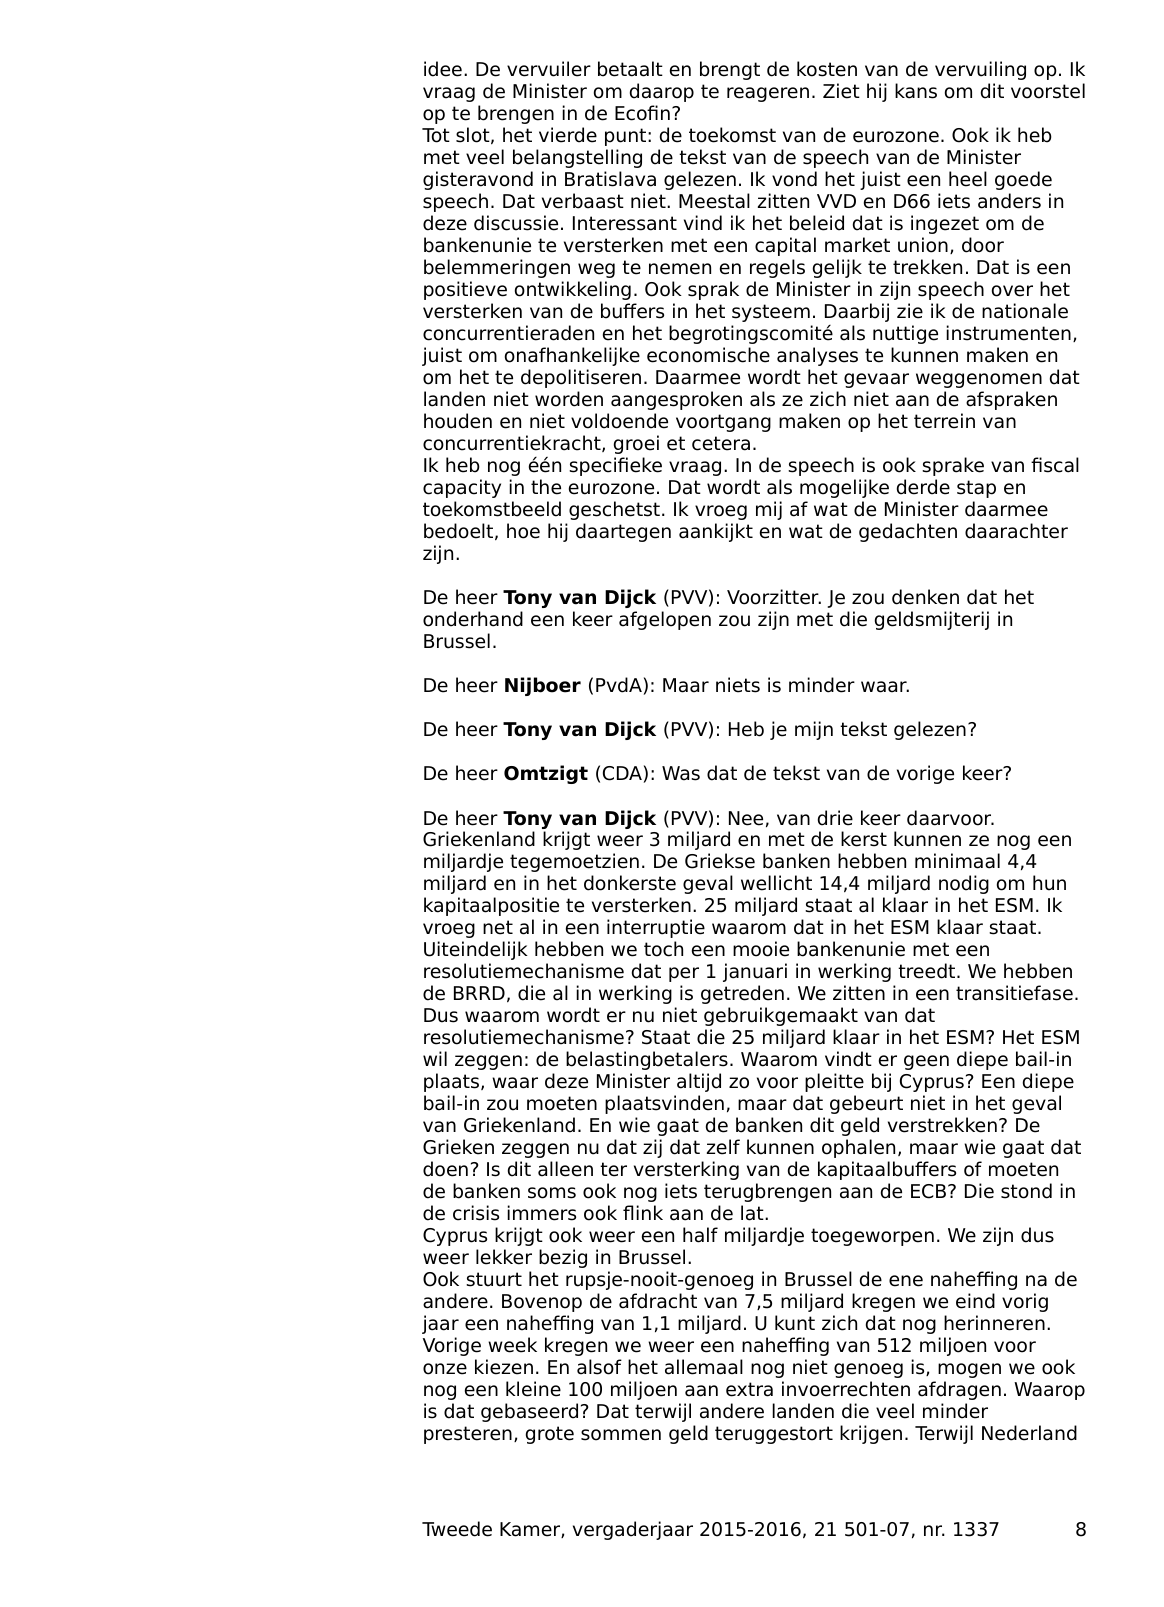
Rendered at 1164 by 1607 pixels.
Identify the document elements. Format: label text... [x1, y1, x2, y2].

text De heer Tony van Dijck (PVV): Heb je mijn tekst gelezen? [422, 719, 1087, 741]
text Ik heb nog één specifieke vraag. In de speech is ook sprake van fiscal capacity in the eurozone. Dat wordt als mogelijke derde stap en toekomstbeeld geschetst. Ik vroeg mij af wat de Minister daarmee bedoelt, hoe hij daartegen aankijkt en wat de gedachten daarachter zijn. [422, 455, 1087, 564]
text idee. De vervuiler betaalt en brengt de kosten van de vervuiling op. Ik vraag de Minister om daarop te reageren. Ziet hij kans om dit voorstel op te brengen in de Ecofin? [422, 59, 1087, 125]
text De heer Tony van Dijck (PVV): Nee, van drie keer daarvoor. [422, 807, 1087, 829]
text De heer Tony van Dijck (PVV): Voorzitter. Je zou denken dat het onderhand een keer afgelopen zou zijn met die geldsmijterij in Brussel. [422, 587, 1087, 653]
text Cyprus krijgt ook weer een half miljardje toegeworpen. We zijn dus weer lekker bezig in Brussel. [422, 1225, 1087, 1269]
text De heer Omtzigt (CDA): Was dat de tekst van de vorige keer? [422, 763, 1087, 785]
text Tot slot, het vierde punt: de toekomst van de eurozone. Ook ik heb met veel belangstelling de tekst van de speech van de Minister gisteravond in Bratislava gelezen. Ik vond het juist een heel goede speech. Dat verbaast niet. Meestal zitten VVD en D66 iets anders in deze discussie. Interessant vind ik het beleid dat is ingezet om de bankenunie te versterken met een capital market union, door belemmeringen weg te nemen en regels gelijk te trekken. Dat is een positieve ontwikkeling. Ook sprak de Minister in zijn speech over het versterken van de buffers in het systeem. Daarbij zie ik de nationale concurrentieraden en het begrotingscomité als nuttige instrumenten, juist om onafhankelijke economische analyses te kunnen maken en om het te depolitiseren. Daarmee wordt het gevaar weggenomen dat landen niet worden aangesproken als ze zich niet aan de afspraken houden en niet voldoende voortgang maken op het terrein van concurrentiekracht, groei et cetera. [422, 125, 1087, 455]
text Griekenland krijgt weer 3 miljard en met de kerst kunnen ze nog een miljardje tegemoetzien. De Griekse banken hebben minimaal 4,4 miljard en in het donkerste geval wellicht 14,4 miljard nodig om hun kapitaalpositie te versterken. 25 miljard staat al klaar in het ESM. Ik vroeg net al in een interruptie waarom dat in het ESM klaar staat. Uiteindelijk hebben we toch een mooie bankenunie met een resolutiemechanisme dat per 1 januari in werking treedt. We hebben de BRRD, die al in werking is getreden. We zitten in een transitiefase. Dus waarom wordt er nu niet gebruikgemaakt van dat resolutiemechanisme? Staat die 25 miljard klaar in het ESM? Het ESM wil zeggen: de belastingbetalers. Waarom vindt er geen diepe bail-in plaats, waar deze Minister altijd zo voor pleitte bij Cyprus? Een diepe bail-in zou moeten plaatsvinden, maar dat gebeurt niet in het geval van Griekenland. En wie gaat de banken dit geld verstrekken? De Grieken zeggen nu dat zij dat zelf kunnen ophalen, maar wie gaat dat doen? Is dit alleen ter versterking van de kapitaalbuffers of moeten de banken soms ook nog iets terugbrengen aan de ECB? Die stond in de crisis immers ook flink aan de lat. [422, 829, 1087, 1225]
text De heer Nijboer (PvdA): Maar niets is minder waar. [422, 675, 1087, 697]
text Ook stuurt het rupsje-nooit-genoeg in Brussel de ene naheffing na de andere. Bovenop de afdracht van 7,5 miljard kregen we eind vorig jaar een naheffing van 1,1 miljard. U kunt zich dat nog herinneren. Vorige week kregen we weer een naheffing van 512 miljoen voor onze kiezen. En alsof het allemaal nog niet genoeg is, mogen we ook nog een kleine 100 miljoen aan extra invoerrechten afdragen. Waarop is dat gebaseerd? Dat terwijl andere landen die veel minder presteren, grote sommen geld teruggestort krijgen. Terwijl Nederland [422, 1269, 1087, 1445]
